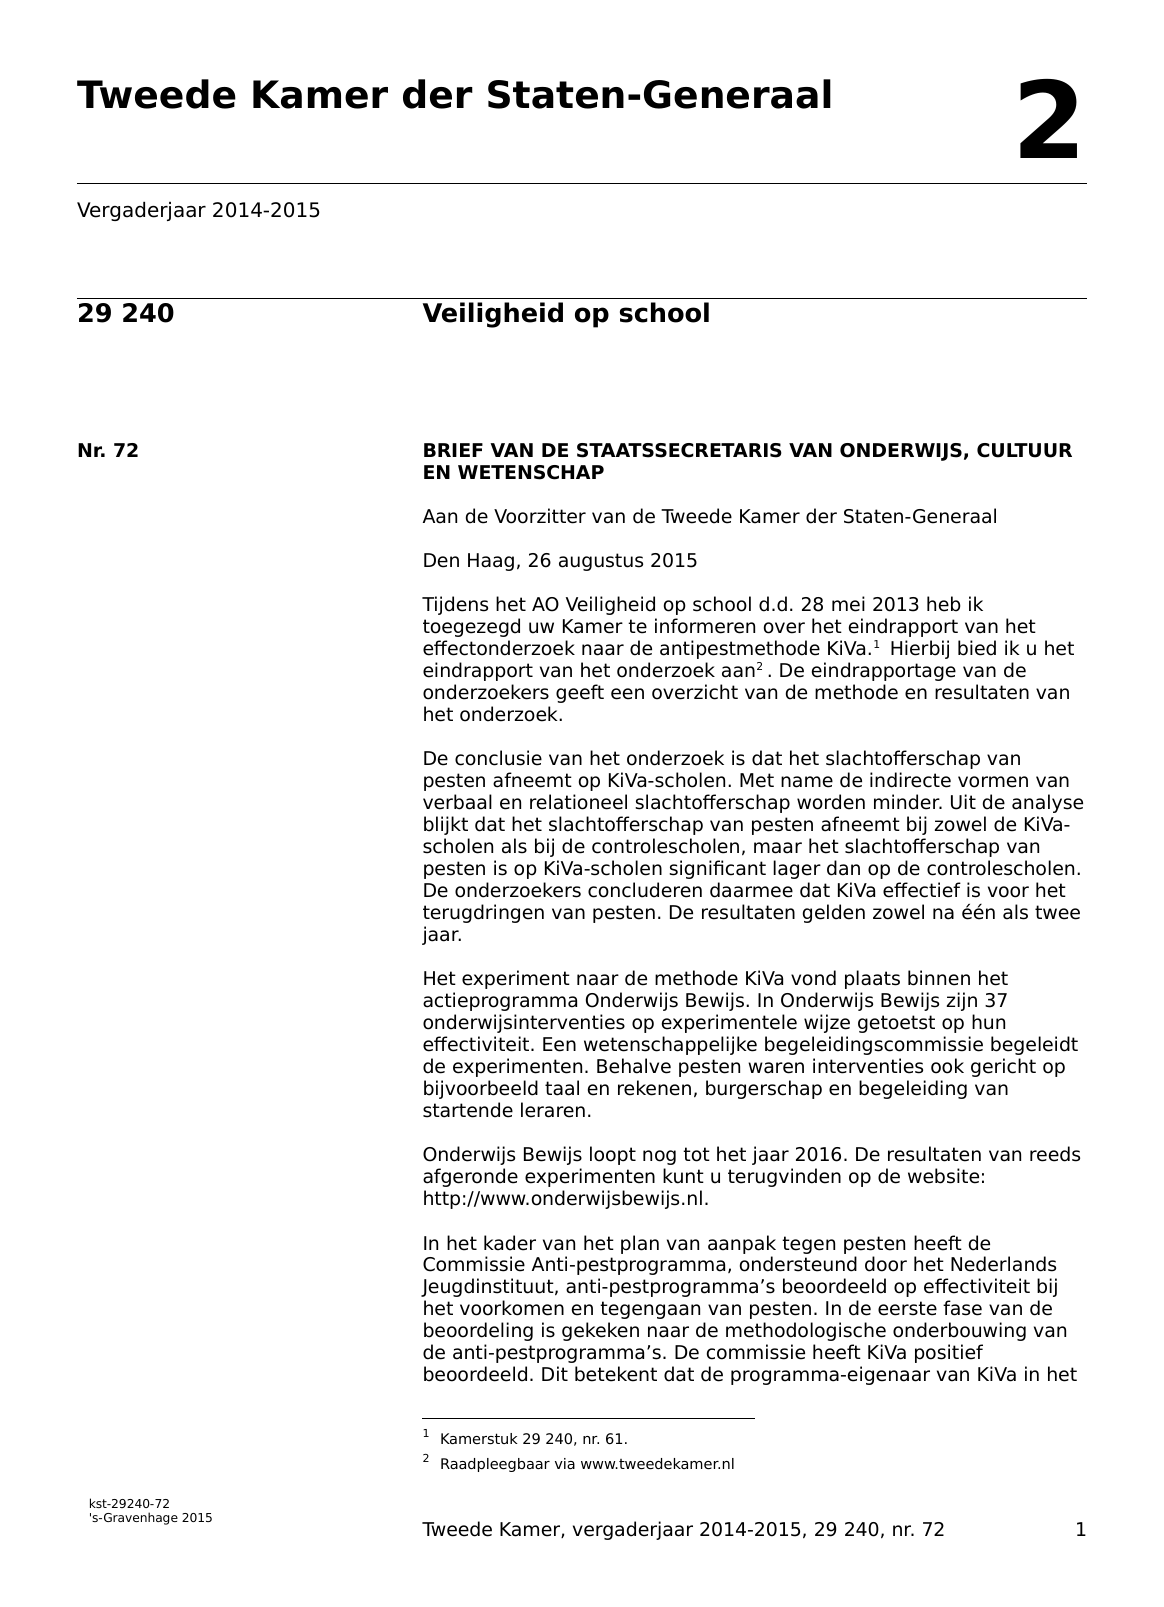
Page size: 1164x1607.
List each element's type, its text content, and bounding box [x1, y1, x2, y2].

table_header 2 [886, 59, 1087, 183]
text Tijdens het AO Veiligheid op school d.d. 28 mei 2013 heb ik toegezegd uw Kamer te informeren over het eindrapport van het effectonderzoek naar de antipestmethode KiVa. Hierbij bied ik u het eindrapport van het onderzoek aan. De eindrapportage van de onderzoekers geeft een overzicht van de methode en resultaten van het onderzoek. [422, 594, 1087, 726]
text 's-Gravenhage 2015 [88, 1511, 323, 1525]
text Den Haag, 26 augustus 2015 [422, 550, 1087, 572]
subtitle 29 240 Veiligheid op school [77, 299, 1087, 329]
text Kamerstuk 29 240, nr. 61. [422, 1427, 1087, 1449]
text Onderwijs Bewijs loopt nog tot het jaar 2016. De resultaten van reeds afgeronde experimenten kunt u terugvinden op de website: http://www.onderwijsbewijs.nl. [422, 1144, 1087, 1210]
table_header Tweede Kamer der Staten-Generaal [77, 59, 886, 183]
text kst-29240-72 [88, 1497, 323, 1511]
text Het experiment naar de methode KiVa vond plaats binnen het actieprogramma Onderwijs Bewijs. In Onderwijs Bewijs zijn 37 onderwijsinterventies op experimentele wijze getoetst op hun effectiviteit. Een wetenschappelijke begeleidingscommissie begeleidt de experimenten. Behalve pesten waren interventies ook gericht op bijvoorbeeld taal en rekenen, burgerschap en begeleiding van startende leraren. [422, 968, 1087, 1122]
text Aan de Voorzitter van de Tweede Kamer der Staten-Generaal [422, 506, 1087, 528]
text Raadpleegbaar via www.tweedekamer.nl [422, 1452, 1087, 1474]
text De conclusie van het onderzoek is dat het slachtofferschap van pesten afneemt op KiVa-scholen. Met name de indirecte vormen van verbaal en relationeel slachtofferschap worden minder. Uit de analyse blijkt dat het slachtofferschap van pesten afneemt bij zowel de KiVa-scholen als bij de controlescholen, maar het slachtofferschap van pesten is op KiVa-scholen significant lager dan op de controlescholen. De onderzoekers concluderen daarmee dat KiVa effectief is voor het terugdringen van pesten. De resultaten gelden zowel na één als twee jaar. [422, 748, 1087, 946]
text In het kader van het plan van aanpak tegen pesten heeft de Commissie Anti-pestprogramma, ondersteund door het Nederlands Jeugdinstituut, anti-pestprogramma’s beoordeeld op effectiviteit bij het voorkomen en tegengaan van pesten. In de eerste fase van de beoordeling is gekeken naar de methodologische onderbouwing van de anti-pestprogramma’s. De commissie heeft KiVa positief beoordeeld. Dit betekent dat de programma-eigenaar van KiVa in het [422, 1232, 1087, 1386]
subtitle Nr. 72 BRIEF VAN DE STAATSSECRETARIS VAN ONDERWIJS, CULTUUR EN WETENSCHAP [77, 440, 1087, 484]
table_cell Vergaderjaar 2014-2015 [77, 184, 1087, 298]
